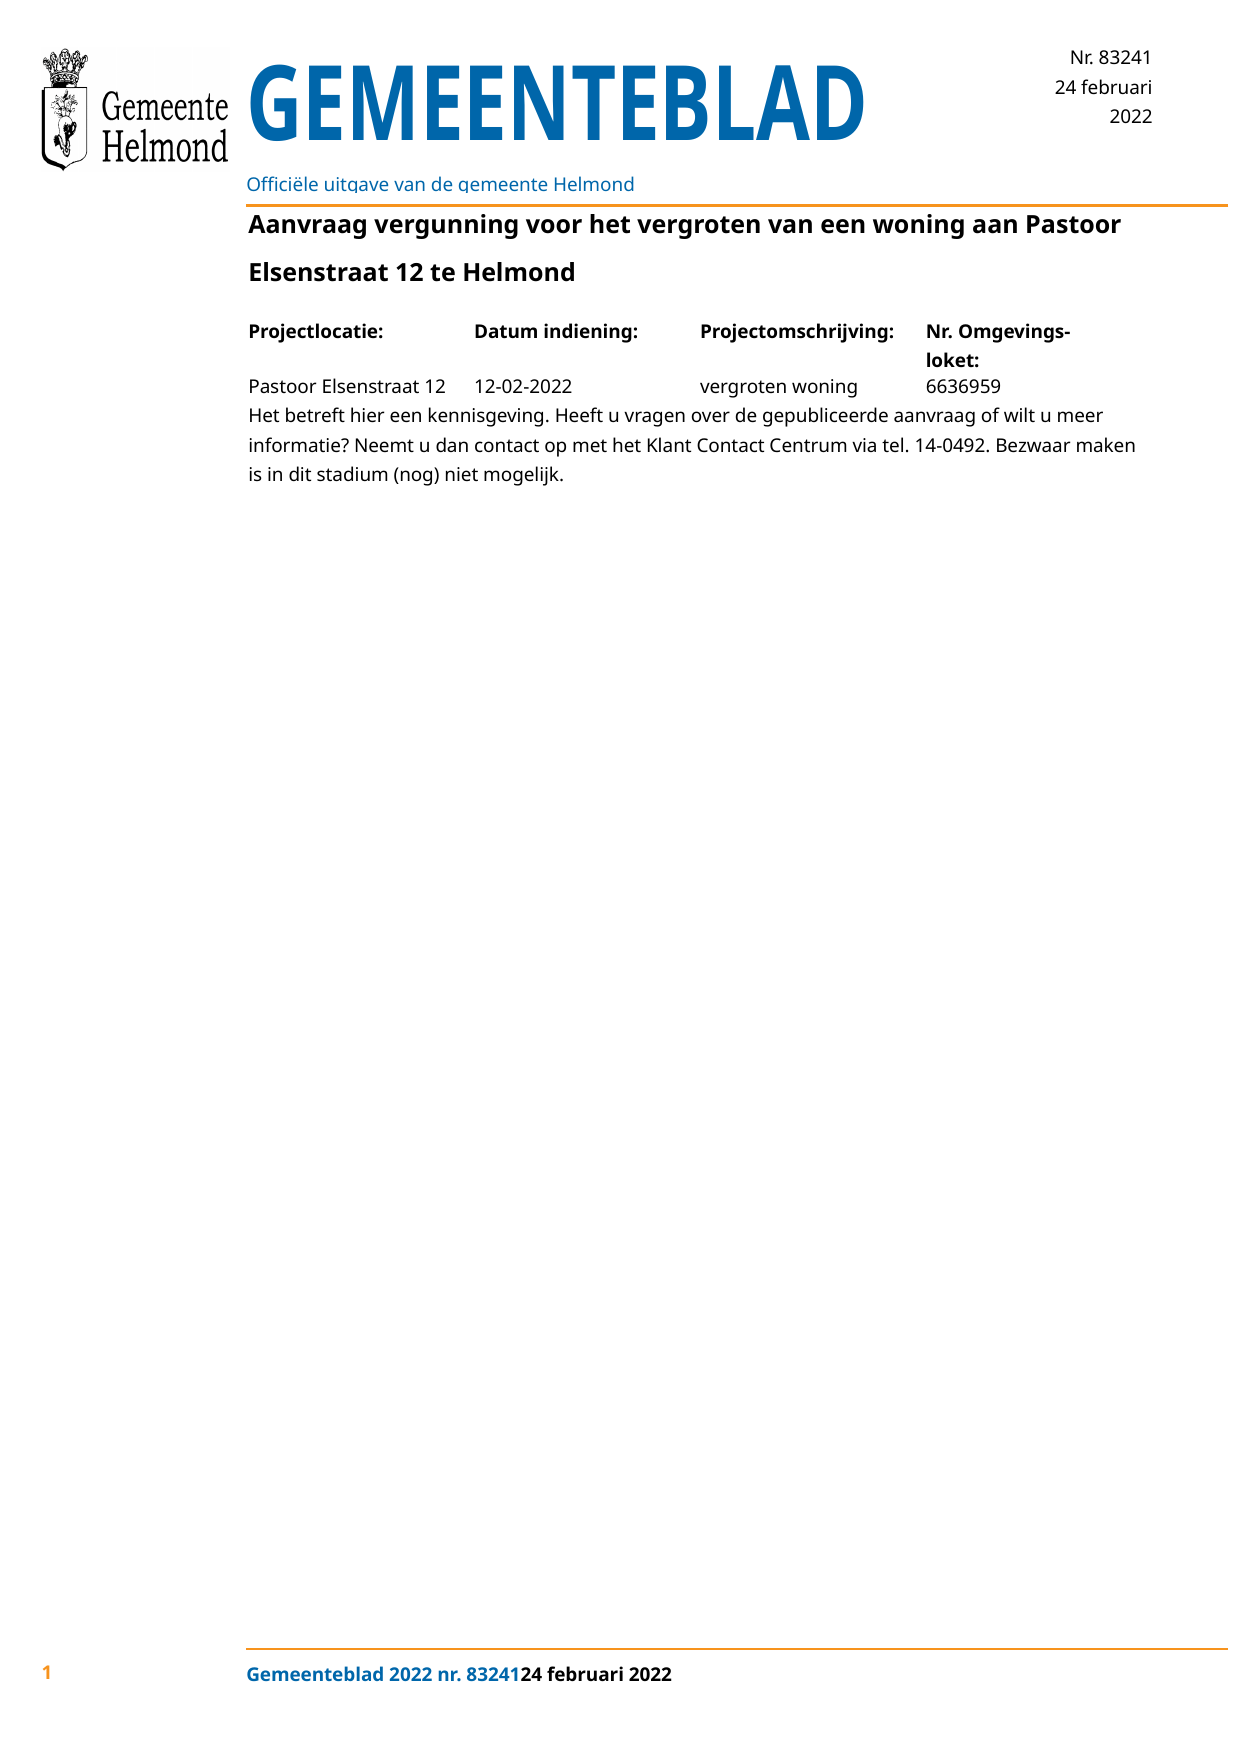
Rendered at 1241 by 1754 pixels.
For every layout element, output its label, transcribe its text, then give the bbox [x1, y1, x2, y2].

table_header Projectlocatie: [248, 318, 474, 373]
table_header Projectomschrijving: [700, 318, 926, 373]
table_cell Pastoor Elsenstraat 12 [248, 373, 474, 399]
table_cell 6636959 [926, 373, 1152, 399]
table_cell vergroten woning [700, 373, 926, 399]
table_header Nr. Omgevings- loket: [926, 318, 1152, 373]
text Het betreft hier een kennisgeving. Heeft u vragen over de gepubliceerde aanvraag of wilt u meer informatie? Neemt u dan contact op met het Klant Contact Centrum via tel. 14-0492. Bezwaar maken is in dit stadium (nog) niet mogelijk. [248, 402, 1152, 487]
table_cell 12-02-2022 [474, 373, 700, 399]
picture [41, 47, 231, 172]
text Aanvraag vergunning voor het vergroten van een woning aan Pastoor Elsenstraat 12 te Helmond [248, 207, 1152, 288]
table_header Datum indiening: [474, 318, 700, 373]
